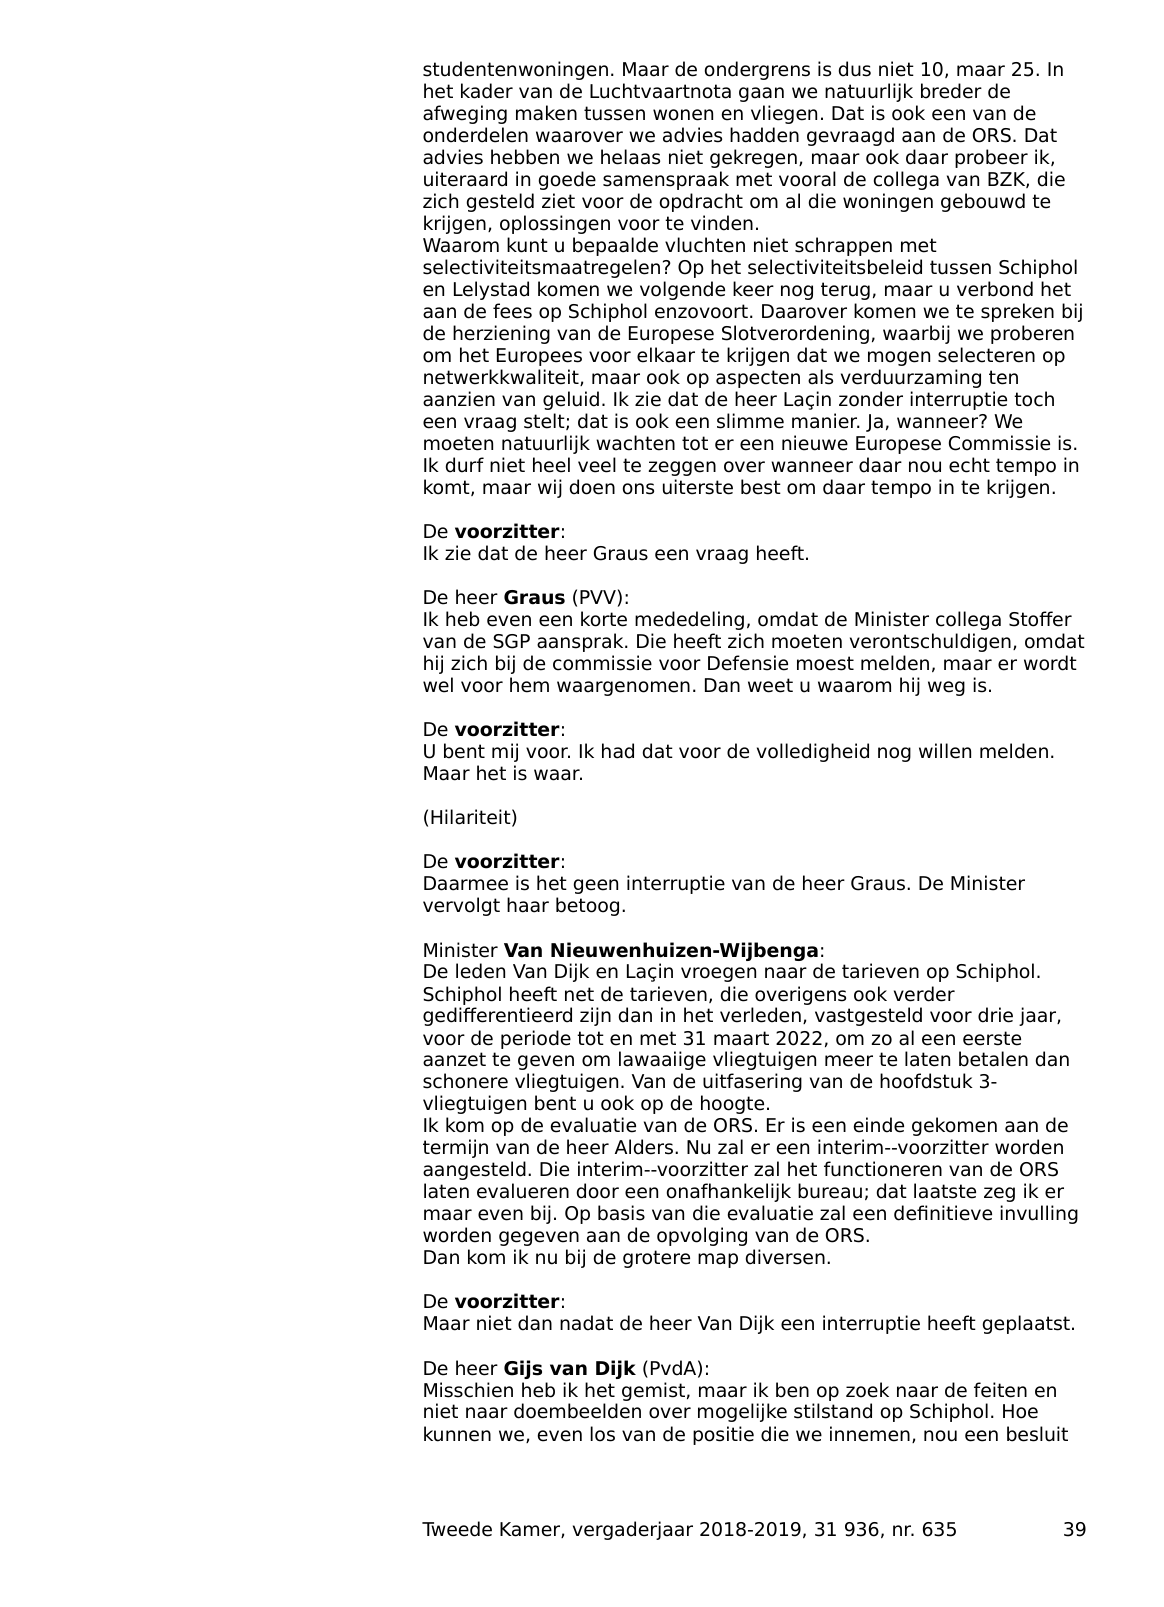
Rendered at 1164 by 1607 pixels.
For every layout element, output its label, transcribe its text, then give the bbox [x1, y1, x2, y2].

text Minister Van Nieuwenhuizen-Wijbenga: [422, 939, 1087, 961]
text Misschien heb ik het gemist, maar ik ben op zoek naar de feiten en niet naar doembeelden over mogelijke stilstand op Schiphol. Hoe kunnen we, even los van de positie die we innemen, nou een besluit [422, 1379, 1087, 1445]
text U bent mij voor. Ik had dat voor de volledigheid nog willen melden. Maar het is waar. [422, 741, 1087, 785]
text De voorzitter: [422, 719, 1087, 741]
text De leden Van Dijk en Laçin vroegen naar de tarieven op Schiphol. Schiphol heeft net de tarieven, die overigens ook verder gedifferentieerd zijn dan in het verleden, vastgesteld voor drie jaar, voor de periode tot en met 31 maart 2022, om zo al een eerste aanzet te geven om lawaaiige vliegtuigen meer te laten betalen dan schonere vliegtuigen. Van de uitfasering van de hoofdstuk 3-vliegtuigen bent u ook op de hoogte. [422, 961, 1087, 1115]
text studentenwoningen. Maar de ondergrens is dus niet 10, maar 25. In het kader van de Luchtvaartnota gaan we natuurlijk breder de afweging maken tussen wonen en vliegen. Dat is ook een van de onderdelen waarover we advies hadden gevraagd aan de ORS. Dat advies hebben we helaas niet gekregen, maar ook daar probeer ik, uiteraard in goede samenspraak met vooral de collega van BZK, die zich gesteld ziet voor de opdracht om al die woningen gebouwd te krijgen, oplossingen voor te vinden. [422, 59, 1087, 235]
text De heer Graus (PVV): [422, 587, 1087, 609]
text Maar niet dan nadat de heer Van Dijk een interruptie heeft geplaatst. [422, 1313, 1087, 1335]
text De voorzitter: [422, 521, 1087, 543]
text Ik heb even een korte mededeling, omdat de Minister collega Stoffer van de SGP aansprak. Die heeft zich moeten verontschuldigen, omdat hij zich bij de commissie voor Defensie moest melden, maar er wordt wel voor hem waargenomen. Dan weet u waarom hij weg is. [422, 609, 1087, 697]
text De voorzitter: [422, 1291, 1087, 1313]
text Dan kom ik nu bij de grotere map diversen. [422, 1247, 1087, 1269]
text Daarmee is het geen interruptie van de heer Graus. De Minister vervolgt haar betoog. [422, 873, 1087, 917]
text (Hilariteit) [422, 807, 1087, 829]
text Waarom kunt u bepaalde vluchten niet schrappen met selectiviteitsmaatregelen? Op het selectiviteitsbeleid tussen Schiphol en Lelystad komen we volgende keer nog terug, maar u verbond het aan de fees op Schiphol enzovoort. Daarover komen we te spreken bij de herziening van de Europese Slotverordening, waarbij we proberen om het Europees voor elkaar te krijgen dat we mogen selecteren op netwerkkwaliteit, maar ook op aspecten als verduurzaming ten aanzien van geluid. Ik zie dat de heer Laçin zonder interruptie toch een vraag stelt; dat is ook een slimme manier. Ja, wanneer? We moeten natuurlijk wachten tot er een nieuwe Europese Commissie is. Ik durf niet heel veel te zeggen over wanneer daar nou echt tempo in komt, maar wij doen ons uiterste best om daar tempo in te krijgen. [422, 235, 1087, 499]
text De heer Gijs van Dijk (PvdA): [422, 1357, 1087, 1379]
text Ik zie dat de heer Graus een vraag heeft. [422, 543, 1087, 565]
text De voorzitter: [422, 851, 1087, 873]
text Ik kom op de evaluatie van de ORS. Er is een einde gekomen aan de termijn van de heer Alders. Nu zal er een interim--voorzitter worden aangesteld. Die interim--voorzitter zal het functioneren van de ORS laten evalueren door een onafhankelijk bureau; dat laatste zeg ik er maar even bij. Op basis van die evaluatie zal een definitieve invulling worden gegeven aan de opvolging van de ORS. [422, 1115, 1087, 1247]
